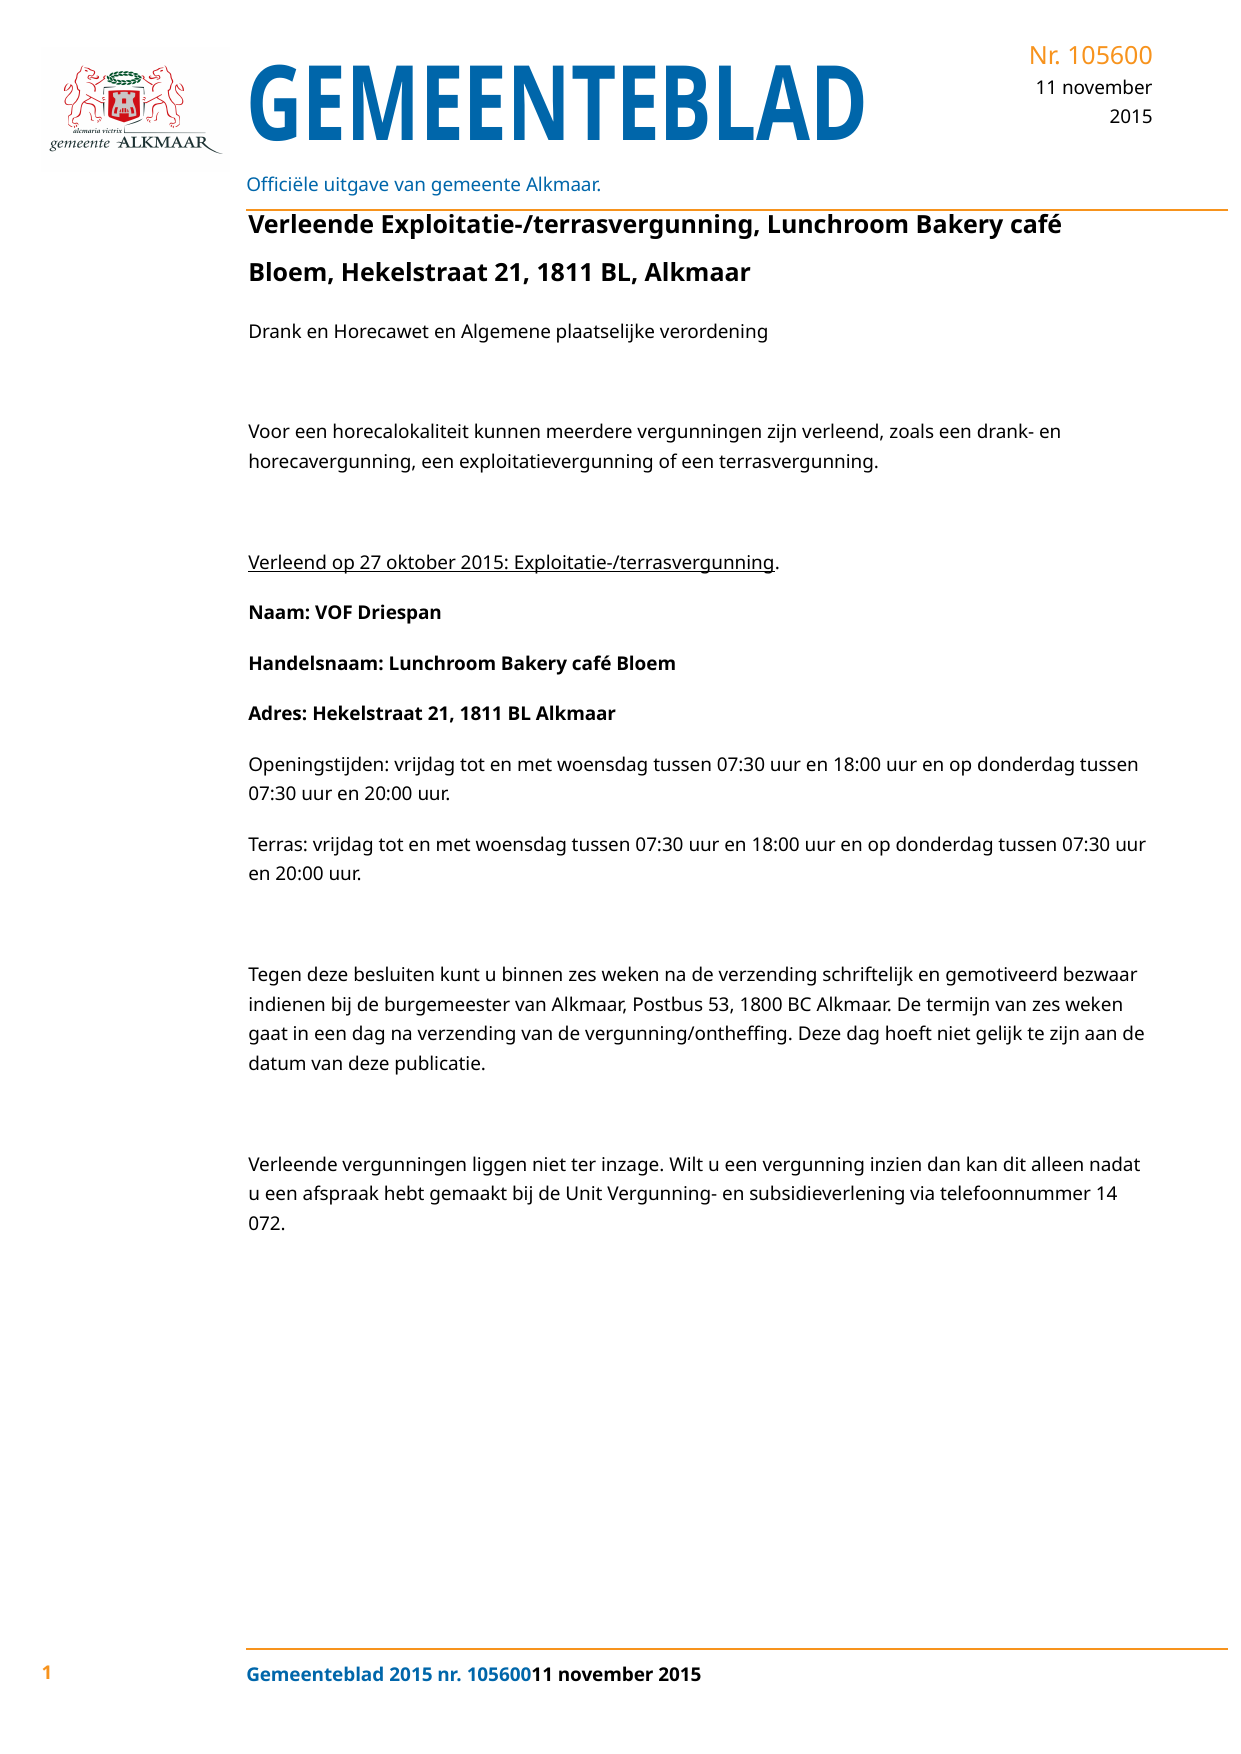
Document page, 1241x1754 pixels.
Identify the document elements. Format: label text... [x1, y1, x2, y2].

text Verleend op 27 oktober 2015: Exploitatie-/terrasvergunning. [248, 549, 1152, 575]
text Openingstijden: vrijdag tot en met woensdag tussen 07:30 uur en 18:00 uur en op donderdag tussen 07:30 uur en 20:00 uur. [248, 751, 1152, 806]
picture [41, 47, 231, 172]
text Adres: Hekelstraat 21, 1811 BL Alkmaar [248, 700, 1152, 726]
text Drank en Horecawet en Algemene plaatselijke verordening [248, 318, 1152, 344]
text Verleende vergunningen liggen niet ter inzage. Wilt u een vergunning inzien dan kan dit alleen nadat u een afspraak hebt gemaakt bij de Unit Vergunning- en subsidieverlening via telefoonnummer 14 072. [248, 1151, 1152, 1236]
text Terras: vrijdag tot en met woensdag tussen 07:30 uur en 18:00 uur en op donderdag tussen 07:30 uur en 20:00 uur. [248, 831, 1152, 886]
text Handelsnaam: Lunchroom Bakery café Bloem [248, 650, 1152, 676]
text Verleende Exploitatie-/terrasvergunning, Lunchroom Bakery café Bloem, Hekelstraat 21, 1811 BL, Alkmaar [248, 211, 1152, 288]
text Tegen deze besluiten kunt u binnen zes weken na de verzending schriftelijk en gemotiveerd bezwaar indienen bij de burgemeester van Alkmaar, Postbus 53, 1800 BC Alkmaar. De termijn van zes weken gaat in een dag na verzending van de vergunning/ontheffing. Deze dag hoeft niet gelijk te zijn aan de datum van deze publicatie. [248, 961, 1152, 1076]
text Naam: VOF Driespan [248, 599, 1152, 625]
text Voor een horecalokaliteit kunnen meerdere vergunningen zijn verleend, zoals een drank- en horecavergunning, een exploitatievergunning of een terrasvergunning. [248, 419, 1152, 474]
